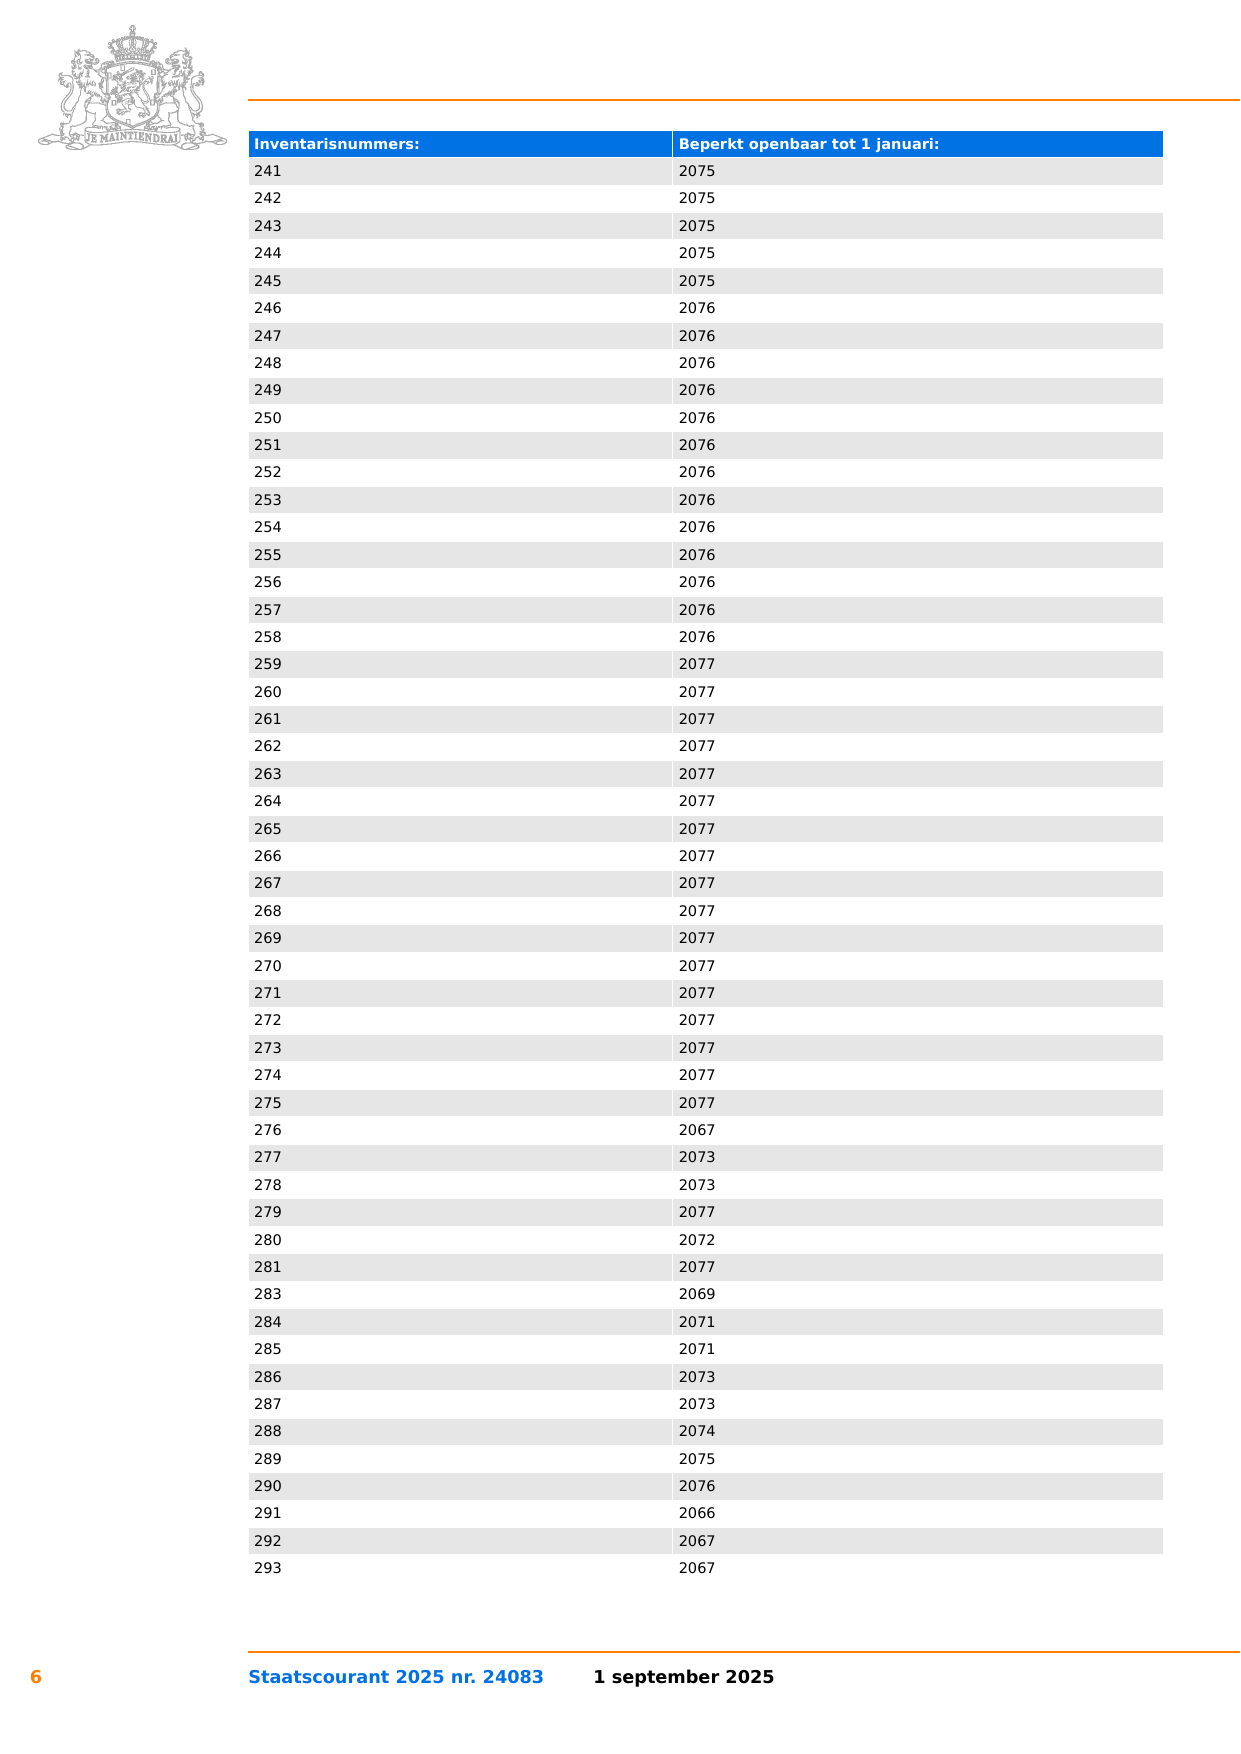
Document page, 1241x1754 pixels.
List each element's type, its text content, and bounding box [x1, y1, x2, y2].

table_cell 2075 [673, 213, 1163, 239]
table_cell 242 [249, 186, 672, 212]
table_cell 2077 [673, 816, 1163, 842]
table_cell 2076 [673, 460, 1163, 486]
table_cell 280 [249, 1227, 672, 1253]
table_cell 2075 [673, 186, 1163, 212]
table_cell 260 [249, 679, 672, 705]
table_cell 267 [249, 871, 672, 897]
table_cell 2077 [673, 1254, 1163, 1281]
table_cell 259 [249, 651, 672, 678]
table_cell 262 [249, 734, 672, 760]
table_cell 2074 [673, 1419, 1163, 1445]
table_cell 2077 [673, 761, 1163, 787]
table_cell 2077 [673, 789, 1163, 815]
table_cell 2077 [673, 1199, 1163, 1226]
table_cell 284 [249, 1309, 672, 1335]
table_cell 2072 [673, 1227, 1163, 1253]
table_cell 2073 [673, 1172, 1163, 1198]
table_cell 269 [249, 925, 672, 952]
table_cell 2076 [673, 597, 1163, 623]
table_cell 2076 [673, 569, 1163, 596]
table_cell 247 [249, 323, 672, 349]
table_cell 268 [249, 898, 672, 924]
table_cell 251 [249, 432, 672, 459]
table_cell 250 [249, 405, 672, 431]
table_cell 292 [249, 1528, 672, 1554]
table_cell 2067 [673, 1117, 1163, 1143]
table_cell 288 [249, 1419, 672, 1445]
table_cell 266 [249, 843, 672, 869]
table_cell 2076 [673, 323, 1163, 349]
table_cell 243 [249, 213, 672, 239]
table_cell 252 [249, 460, 672, 486]
table_cell 257 [249, 597, 672, 623]
table_cell 2076 [673, 624, 1163, 650]
table_cell 263 [249, 761, 672, 787]
table_cell 261 [249, 706, 672, 733]
table_cell 273 [249, 1035, 672, 1061]
table_cell 272 [249, 1008, 672, 1034]
table_cell 248 [249, 350, 672, 376]
table_cell 2073 [673, 1145, 1163, 1171]
table_cell 271 [249, 980, 672, 1007]
table_cell 283 [249, 1282, 672, 1308]
table_header Beperkt openbaar tot 1 januari: [673, 131, 1163, 157]
table_cell 291 [249, 1501, 672, 1527]
table_cell 289 [249, 1446, 672, 1472]
table_cell 276 [249, 1117, 672, 1143]
table_cell 2076 [673, 1473, 1163, 1500]
table_cell 2071 [673, 1336, 1163, 1363]
table_cell 2067 [673, 1528, 1163, 1554]
table_cell 270 [249, 953, 672, 979]
table_cell 2076 [673, 542, 1163, 568]
table_cell 2077 [673, 871, 1163, 897]
table_cell 287 [249, 1391, 672, 1417]
table_cell 256 [249, 569, 672, 596]
table_cell 2075 [673, 1446, 1163, 1472]
table_cell 2066 [673, 1501, 1163, 1527]
picture [38, 25, 227, 150]
table_cell 2076 [673, 350, 1163, 376]
table_cell 278 [249, 1172, 672, 1198]
table_cell 274 [249, 1063, 672, 1089]
table_cell 275 [249, 1090, 672, 1116]
table_cell 279 [249, 1199, 672, 1226]
table_cell 2073 [673, 1364, 1163, 1390]
table_cell 285 [249, 1336, 672, 1363]
table_cell 245 [249, 268, 672, 294]
table_cell 2073 [673, 1391, 1163, 1417]
table_cell 241 [249, 158, 672, 185]
table_cell 2077 [673, 898, 1163, 924]
table_cell 2076 [673, 515, 1163, 541]
table_cell 293 [249, 1556, 672, 1582]
table_cell 2077 [673, 925, 1163, 952]
table_cell 255 [249, 542, 672, 568]
table_cell 277 [249, 1145, 672, 1171]
table_cell 2077 [673, 1035, 1163, 1061]
table_cell 2076 [673, 295, 1163, 322]
table_cell 254 [249, 515, 672, 541]
table_cell 264 [249, 789, 672, 815]
table_cell 2075 [673, 241, 1163, 267]
table_cell 2077 [673, 679, 1163, 705]
table_cell 244 [249, 241, 672, 267]
table_cell 2067 [673, 1556, 1163, 1582]
table_cell 258 [249, 624, 672, 650]
table_cell 2077 [673, 706, 1163, 733]
table_cell 2076 [673, 432, 1163, 459]
table_cell 2077 [673, 1090, 1163, 1116]
table_cell 286 [249, 1364, 672, 1390]
table_cell 2077 [673, 843, 1163, 869]
table_cell 2076 [673, 487, 1163, 513]
table_cell 2075 [673, 158, 1163, 185]
table_cell 2077 [673, 651, 1163, 678]
table_cell 2069 [673, 1282, 1163, 1308]
table_cell 2071 [673, 1309, 1163, 1335]
table_cell 265 [249, 816, 672, 842]
table_cell 2077 [673, 953, 1163, 979]
table_header Inventarisnummers: [249, 131, 672, 157]
table_cell 2076 [673, 405, 1163, 431]
table_cell 290 [249, 1473, 672, 1500]
table_cell 281 [249, 1254, 672, 1281]
table_cell 2076 [673, 378, 1163, 404]
table_cell 2075 [673, 268, 1163, 294]
table_cell 2077 [673, 1008, 1163, 1034]
table_cell 253 [249, 487, 672, 513]
table_cell 2077 [673, 980, 1163, 1007]
table_cell 2077 [673, 734, 1163, 760]
table_cell 249 [249, 378, 672, 404]
table_cell 246 [249, 295, 672, 322]
table_cell 2077 [673, 1063, 1163, 1089]
